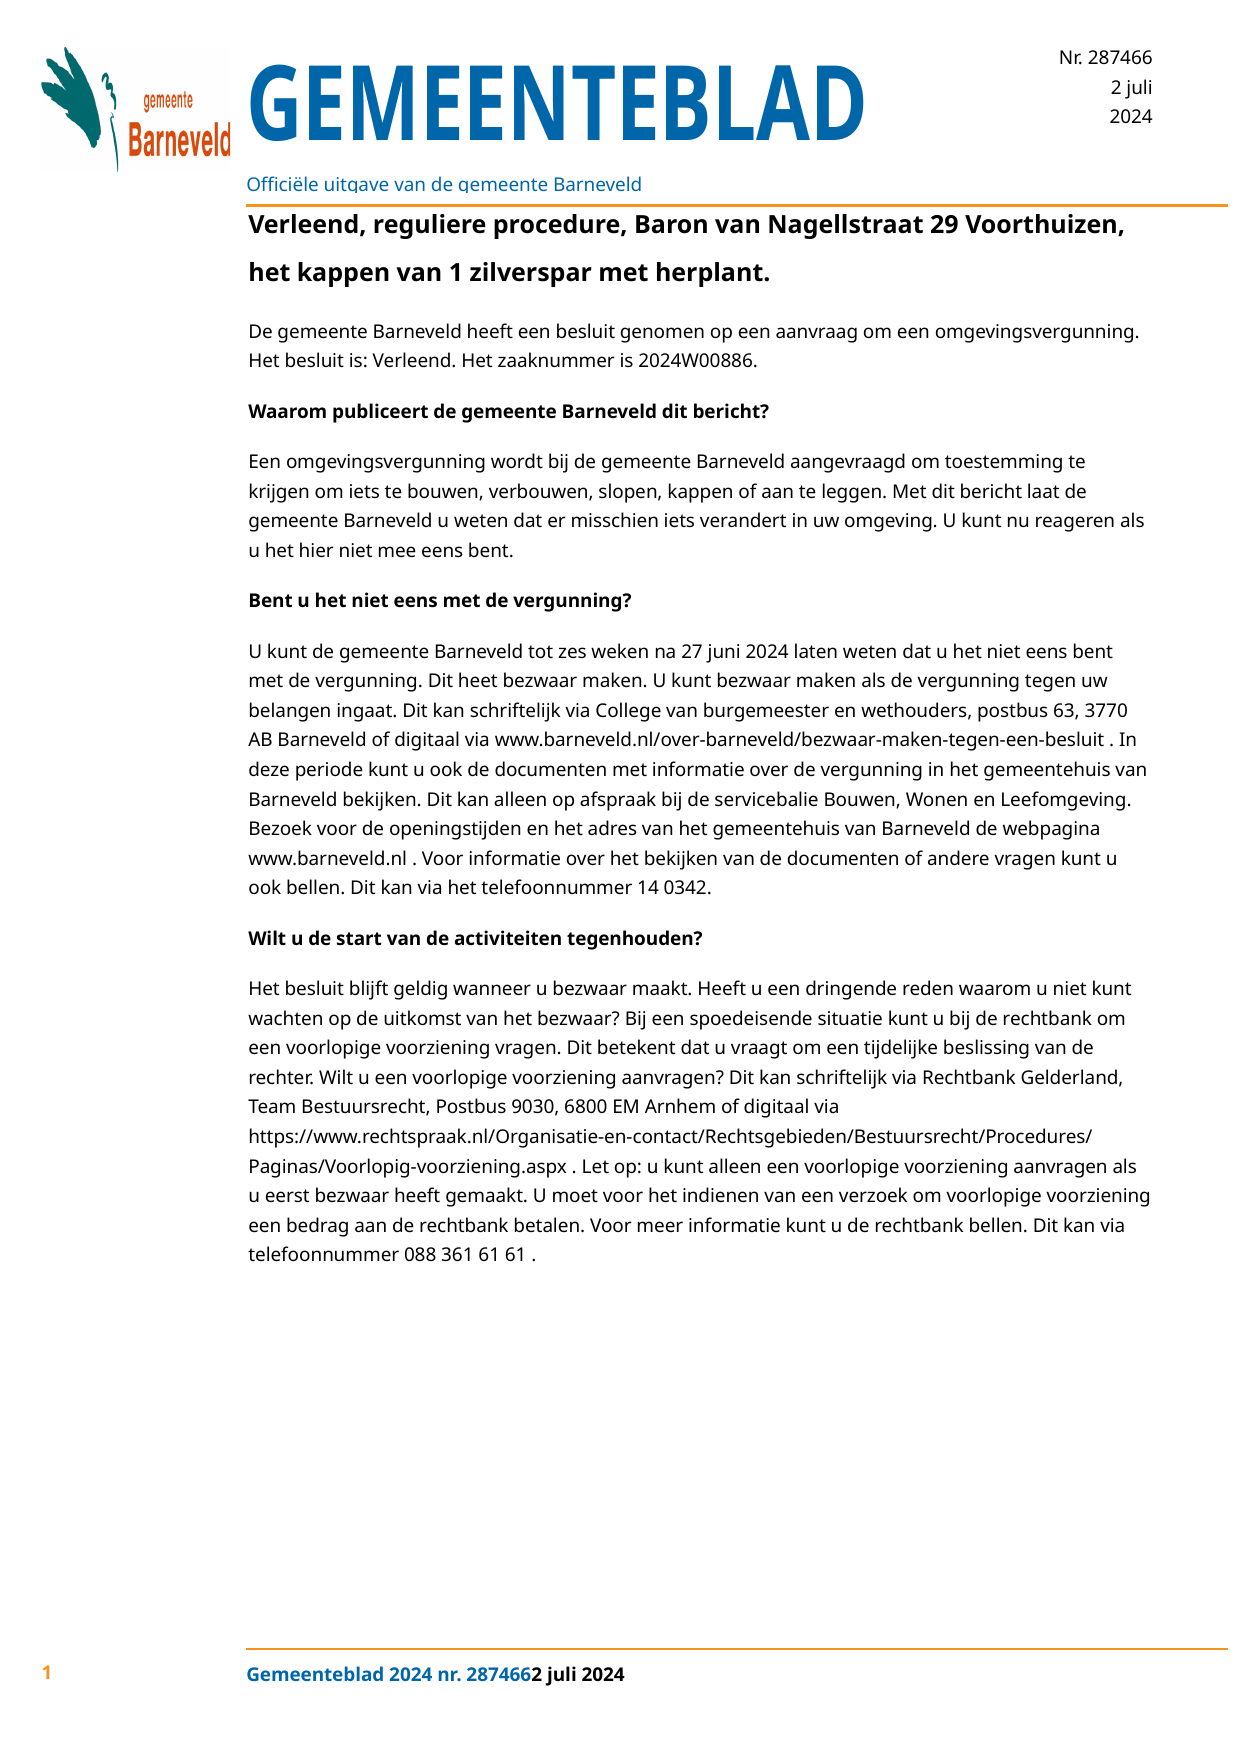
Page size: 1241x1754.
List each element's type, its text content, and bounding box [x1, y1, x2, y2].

text Verleend, reguliere procedure, Baron van Nagellstraat 29 Voorthuizen, het kappen van 1 zilverspar met herplant. [248, 207, 1152, 288]
text De gemeente Barneveld heeft een besluit genomen op een aanvraag om een omgevingsvergunning. Het besluit is: Verleend. Het zaaknummer is 2024W00886. [248, 318, 1152, 373]
picture [41, 47, 231, 172]
text Bent u het niet eens met de vergunning? [248, 587, 1152, 613]
text Het besluit blijft geldig wanneer u bezwaar maakt. Heeft u een dringende reden waarom u niet kunt wachten op de uitkomst van het bezwaar? Bij een spoedeisende situatie kunt u bij de rechtbank om een voorlopige voorziening vragen. Dit betekent dat u vraagt om een tijdelijke beslissing van de rechter. Wilt u een voorlopige voorziening aanvragen? Dit kan schriftelijk via Rechtbank Gelderland, Team Bestuursrecht, Postbus 9030, 6800 EM Arnhem of digitaal via https://www.rechtspraak.nl/Organisatie-en-contact/Rechtsgebieden/Bestuursrecht/Procedures/Paginas/Voorlopig-voorziening.aspx . Let op: u kunt alleen een voorlopige voorziening aanvragen als u eerst bezwaar heeft gemaakt. U moet voor het indienen van een verzoek om voorlopige voorziening een bedrag aan de rechtbank betalen. Voor meer informatie kunt u de rechtbank bellen. Dit kan via telefoonnummer 088 361 61 61 . [248, 975, 1152, 1267]
text Wilt u de start van de activiteiten tegenhouden? [248, 925, 1152, 951]
text Waarom publiceert de gemeente Barneveld dit bericht? [248, 398, 1152, 424]
text Een omgevingsvergunning wordt bij de gemeente Barneveld aangevraagd om toestemming te krijgen om iets te bouwen, verbouwen, slopen, kappen of aan te leggen. Met dit bericht laat de gemeente Barneveld u weten dat er misschien iets verandert in uw omgeving. U kunt nu reageren als u het hier niet mee eens bent. [248, 448, 1152, 563]
text U kunt de gemeente Barneveld tot zes weken na 27 juni 2024 laten weten dat u het niet eens bent met de vergunning. Dit heet bezwaar maken. U kunt bezwaar maken als de vergunning tegen uw belangen ingaat. Dit kan schriftelijk via College van burgemeester en wethouders, postbus 63, 3770 AB Barneveld of digitaal via www.barneveld.nl/over-barneveld/bezwaar-maken-tegen-een-besluit . In deze periode kunt u ook de documenten met informatie over de vergunning in het gemeentehuis van Barneveld bekijken. Dit kan alleen op afspraak bij de servicebalie Bouwen, Wonen en Leefomgeving. Bezoek voor de openingstijden en het adres van het gemeentehuis van Barneveld de webpagina www.barneveld.nl . Voor informatie over het bekijken van de documenten of andere vragen kunt u ook bellen. Dit kan via het telefoonnummer 14 0342. [248, 638, 1152, 900]
